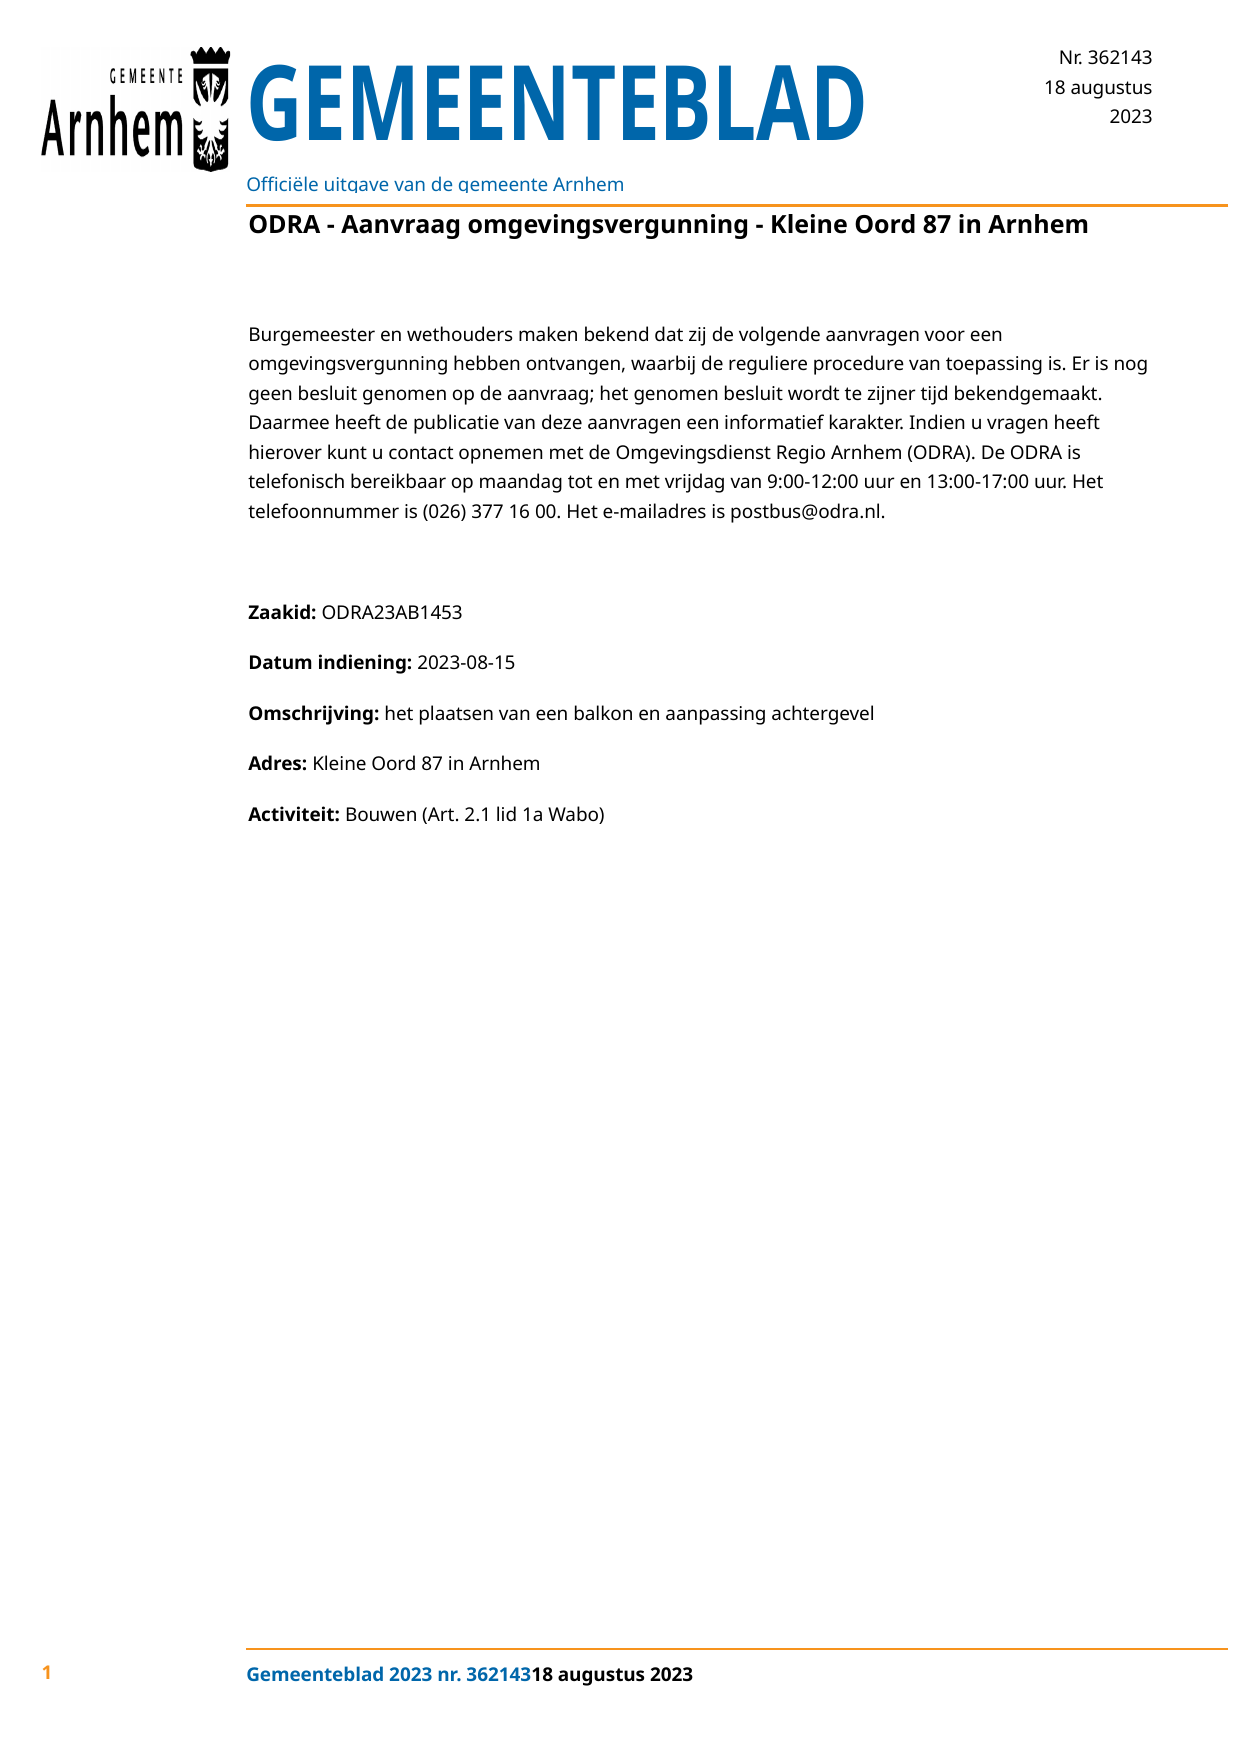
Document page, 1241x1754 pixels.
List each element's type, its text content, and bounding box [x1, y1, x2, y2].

text Burgemeester en wethouders maken bekend dat zij de volgende aanvragen voor een omgevingsvergunning hebben ontvangen, waarbij de reguliere procedure van toepassing is. Er is nog geen besluit genomen op de aanvraag; het genomen besluit wordt te zijner tijd bekendgemaakt. Daarmee heeft de publicatie van deze aanvragen een informatief karakter. Indien u vragen heeft hierover kunt u contact opnemen met de Omgevingsdienst Regio Arnhem (ODRA). De ODRA is telefonisch bereikbaar op maandag tot en met vrijdag van 9:00-12:00 uur en 13:00-17:00 uur. Het telefoonnummer is (026) 377 16 00. Het e-mailadres is postbus@odra.nl. [248, 321, 1152, 524]
text Datum indiening: 2023-08-15 [248, 649, 1152, 675]
text Adres: Kleine Oord 87 in Arnhem [248, 750, 1152, 776]
text ODRA - Aanvraag omgevingsvergunning - Kleine Oord 87 in Arnhem [248, 207, 1152, 241]
text Omschrijving: het plaatsen van een balkon en aanpassing achtergevel [248, 700, 1152, 726]
text Activiteit: Bouwen (Art. 2.1 lid 1a Wabo) [248, 801, 1152, 826]
text Zaakid: ODRA23AB1453 [248, 599, 1152, 625]
picture [41, 47, 231, 172]
